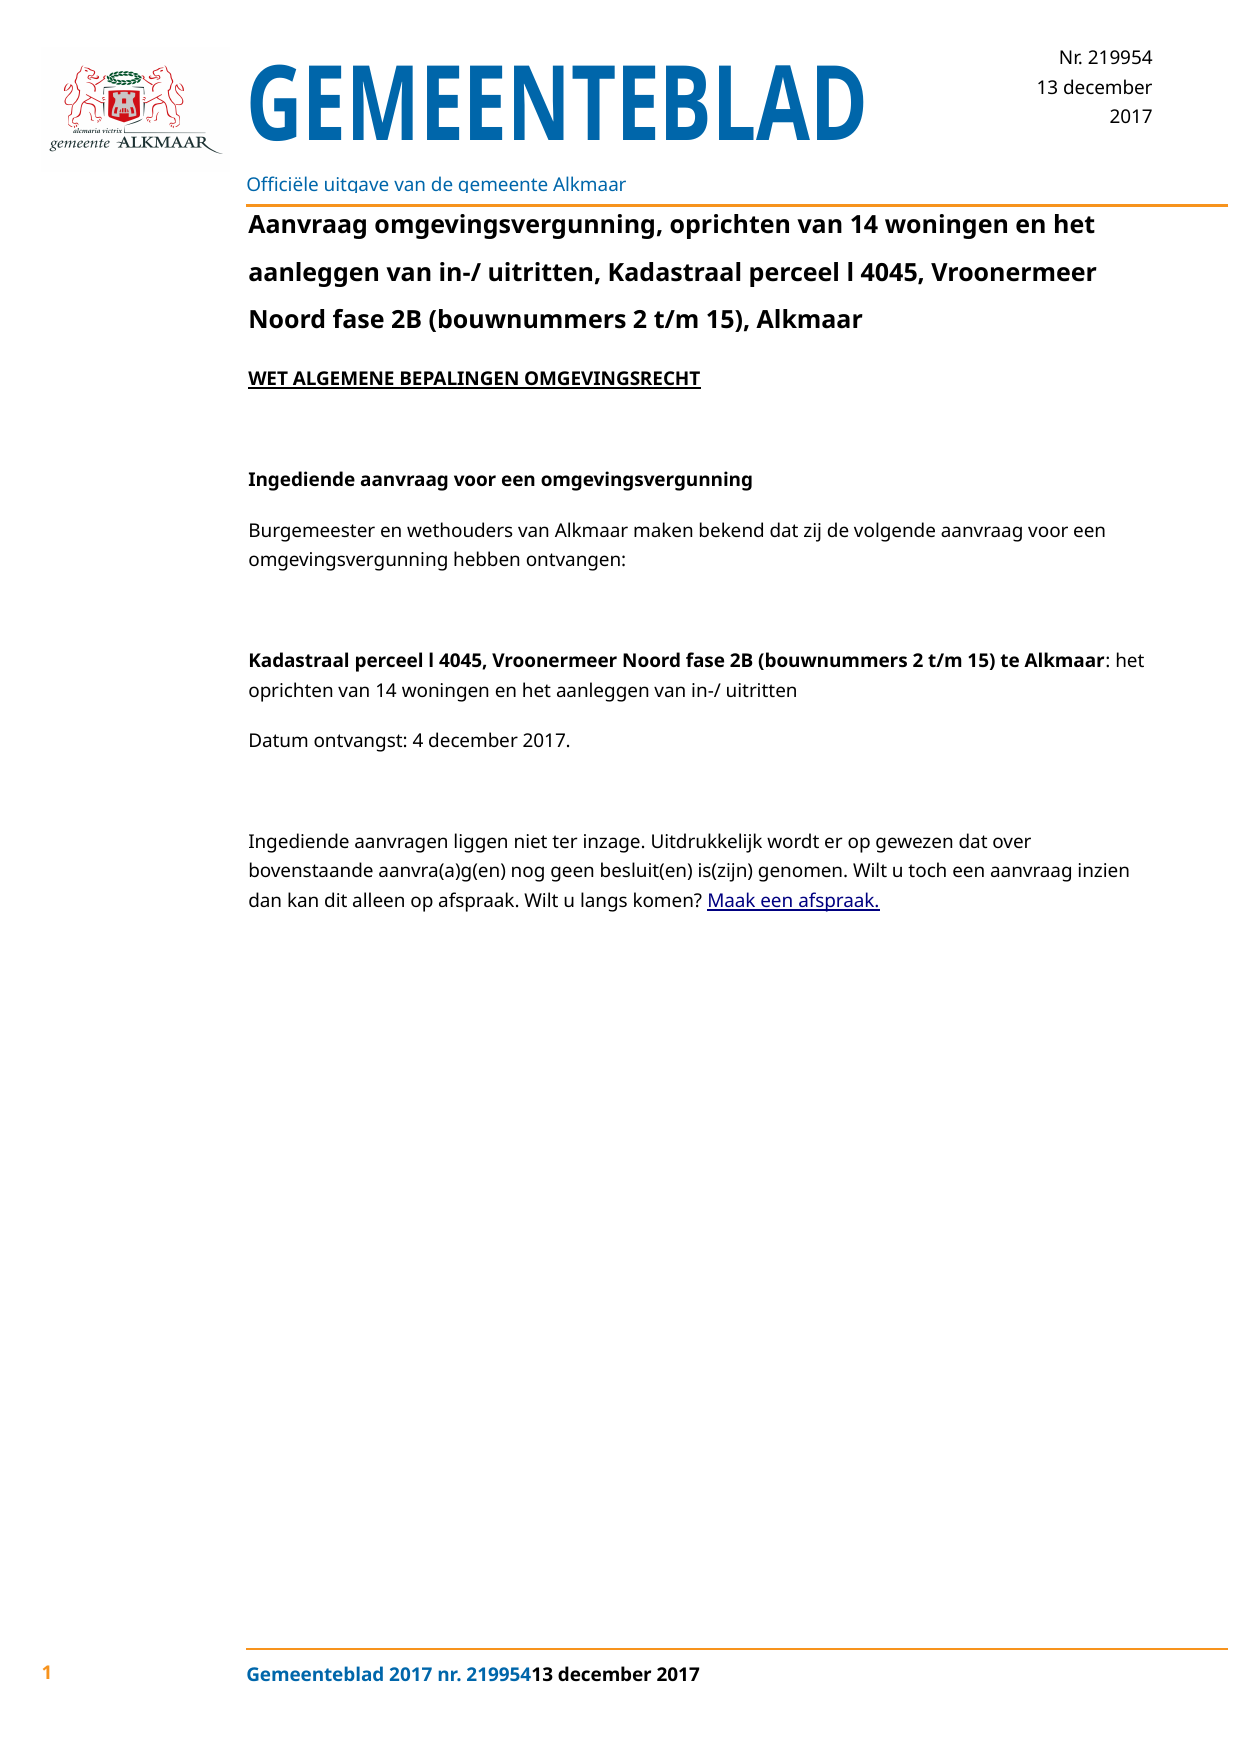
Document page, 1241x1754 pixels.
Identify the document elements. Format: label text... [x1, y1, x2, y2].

text Ingediende aanvragen liggen niet ter inzage. Uitdrukkelijk wordt er op gewezen dat over bovenstaande aanvra(a)g(en) nog geen besluit(en) is(zijn) genomen. Wilt u toch een aanvraag inzien dan kan dit alleen op afspraak. Wilt u langs komen? Maak een afspraak. [248, 828, 1152, 913]
text WET ALGEMENE BEPALINGEN OMGEVINGSRECHT [248, 366, 1152, 391]
text Kadastraal perceel l 4045, Vroonermeer Noord fase 2B (bouwnummers 2 t/m 15) te Alkmaar: het oprichten van 14 woningen en het aanleggen van in-/ uitritten [248, 647, 1152, 702]
text Aanvraag omgevingsvergunning, oprichten van 14 woningen en het aanleggen van in-/ uitritten, Kadastraal perceel l 4045, Vroonermeer Noord fase 2B (bouwnummers 2 t/m 15), Alkmaar [248, 207, 1152, 336]
text Burgemeester en wethouders van Alkmaar maken bekend dat zij de volgende aanvraag voor een omgevingsvergunning hebben ontvangen: [248, 517, 1152, 572]
text Datum ontvangst: 4 december 2017. [248, 727, 1152, 753]
text Ingediende aanvraag voor een omgevingsvergunning [248, 466, 1152, 492]
picture [41, 47, 231, 172]
